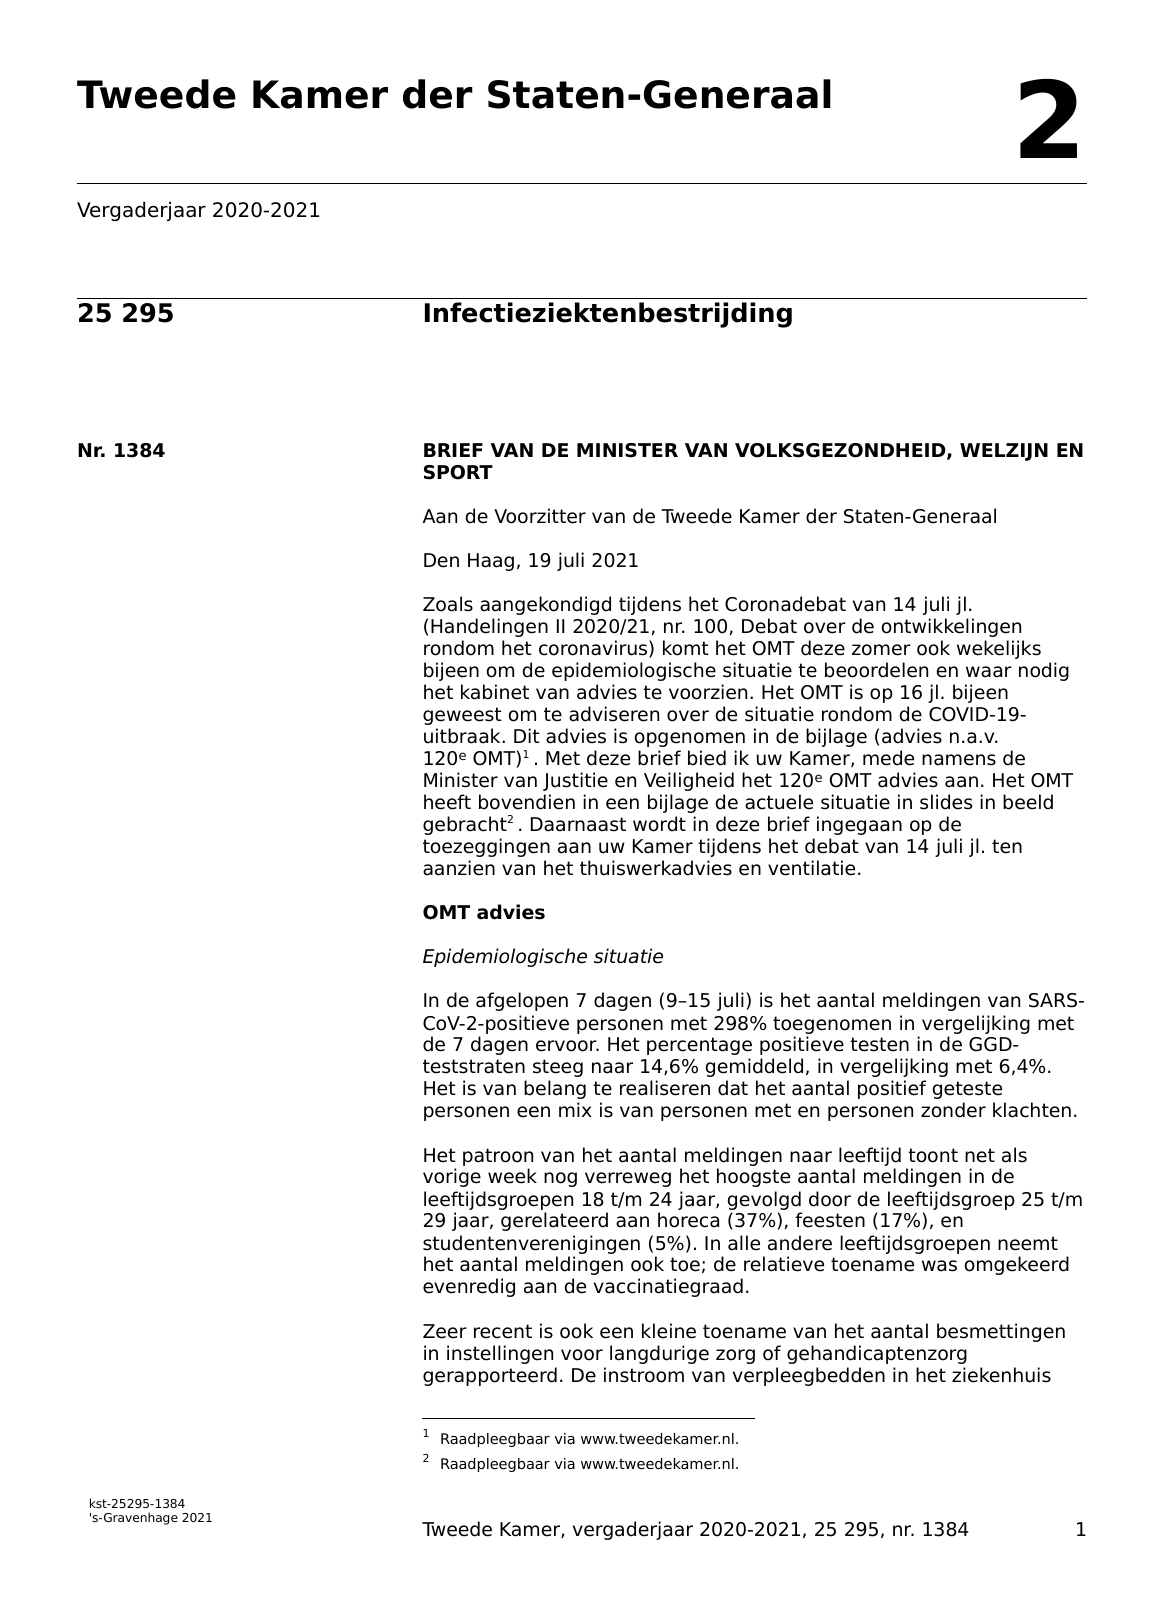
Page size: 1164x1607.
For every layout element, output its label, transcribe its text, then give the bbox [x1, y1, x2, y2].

text Raadpleegbaar via www.tweedekamer.nl. [422, 1427, 1087, 1449]
text Zeer recent is ook een kleine toename van het aantal besmettingen in instellingen voor langdurige zorg of gehandicaptenzorg gerapporteerd. De instroom van verpleegbedden in het ziekenhuis [422, 1321, 1087, 1386]
text 's-Gravenhage 2021 [88, 1511, 323, 1525]
text In de afgelopen 7 dagen (9–15 juli) is het aantal meldingen van SARS-CoV-2-positieve personen met 298% toegenomen in vergelijking met de 7 dagen ervoor. Het percentage positieve testen in de GGD-teststraten steeg naar 14,6% gemiddeld, in vergelijking met 6,4%. Het is van belang te realiseren dat het aantal positief geteste personen een mix is van personen met en personen zonder klachten. [422, 990, 1087, 1122]
text Zoals aangekondigd tijdens het Coronadebat van 14 juli jl. (Handelingen II 2020/21, nr. 100, Debat over de ontwikkelingen rondom het coronavirus) komt het OMT deze zomer ook wekelijks bijeen om de epidemiologische situatie te beoordelen en waar nodig het kabinet van advies te voorzien. Het OMT is op 16 jl. bijeen geweest om te adviseren over de situatie rondom de COVID-19-uitbraak. Dit advies is opgenomen in de bijlage (advies n.a.v. 120e OMT). Met deze brief bied ik uw Kamer, mede namens de Minister van Justitie en Veiligheid het 120e OMT advies aan. Het OMT heeft bovendien in een bijlage de actuele situatie in slides in beeld gebracht. Daarnaast wordt in deze brief ingegaan op de toezeggingen aan uw Kamer tijdens het debat van 14 juli jl. ten aanzien van het thuiswerkadvies en ventilatie. [422, 594, 1087, 880]
text Het patroon van het aantal meldingen naar leeftijd toont net als vorige week nog verreweg het hoogste aantal meldingen in de leeftijdsgroepen 18 t/m 24 jaar, gevolgd door de leeftijdsgroep 25 t/m 29 jaar, gerelateerd aan horeca (37%), feesten (17%), en studentenverenigingen (5%). In alle andere leeftijdsgroepen neemt het aantal meldingen ook toe; de relatieve toename was omgekeerd evenredig aan de vaccinatiegraad. [422, 1144, 1087, 1298]
subtitle OMT advies [422, 902, 1087, 924]
table_header 2 [886, 59, 1087, 183]
text Aan de Voorzitter van de Tweede Kamer der Staten-Generaal [422, 506, 1087, 528]
text Den Haag, 19 juli 2021 [422, 550, 1087, 572]
text Raadpleegbaar via www.tweedekamer.nl. [422, 1452, 1087, 1474]
table_cell Vergaderjaar 2020-2021 [77, 184, 1087, 298]
subtitle Nr. 1384 BRIEF VAN DE MINISTER VAN VOLKSGEZONDHEID, WELZIJN EN SPORT [77, 440, 1087, 484]
text kst-25295-1384 [88, 1497, 323, 1511]
subtitle 25 295 Infectieziektenbestrijding [77, 299, 1087, 329]
table_header Tweede Kamer der Staten-Generaal [77, 59, 886, 183]
subtitle Epidemiologische situatie [422, 946, 1087, 968]
